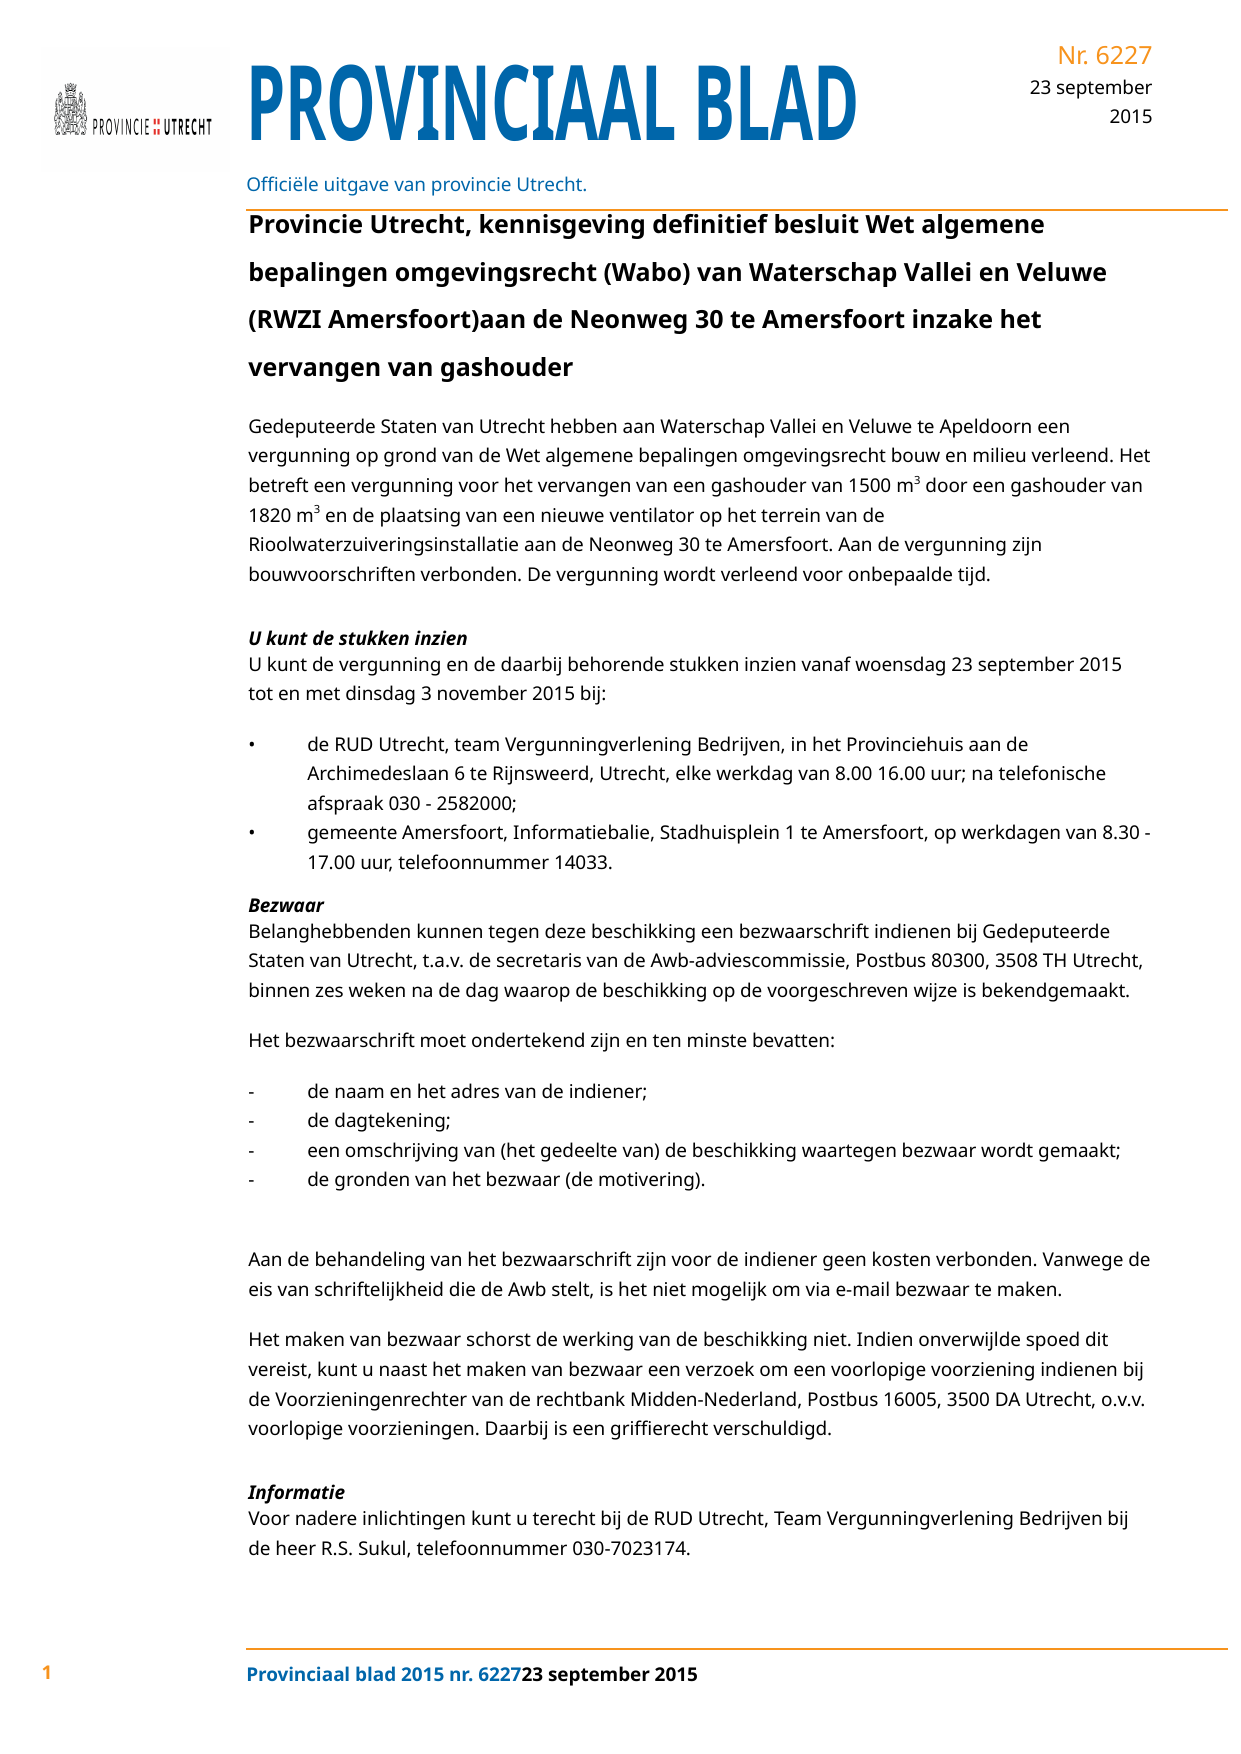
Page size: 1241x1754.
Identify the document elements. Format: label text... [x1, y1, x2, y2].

picture [41, 47, 231, 172]
text Belanghebbenden kunnen tegen deze beschikking een bezwaarschrift indienen bij Gedeputeerde Staten van Utrecht, t.a.v. de secretaris van de Awb-adviescommissie, Postbus 80300, 3508 TH Utrecht, binnen zes weken na de dag waarop de beschikking op de voorgeschreven wijze is bekendgemaakt. [248, 918, 1152, 1003]
text Het bezwaarschrift moet ondertekend zijn en ten minste bevatten: [248, 1027, 1152, 1053]
list een omschrijving van (het gedeelte van) de beschikking waartegen bezwaar wordt gemaakt; [248, 1137, 1152, 1163]
text Provincie Utrecht, kennisgeving definitief besluit Wet algemene bepalingen omgevingsrecht (Wabo) van Waterschap Vallei en Veluwe (RWZI Amersfoort)aan de Neonweg 30 te Amersfoort inzake het vervangen van gashouder [248, 211, 1152, 384]
text U kunt de stukken inzien [248, 625, 1152, 651]
list de naam en het adres van de indiener; [248, 1078, 1152, 1104]
text Bezwaar [248, 892, 1152, 918]
list gemeente Amersfoort, Informatiebalie, Stadhuisplein 1 te Amersfoort, op werkdagen van 8.30 - 17.00 uur, telefoonnummer 14033. [248, 819, 1152, 875]
list de gronden van het bezwaar (de motivering). [248, 1167, 1152, 1192]
list de dagtekening; [248, 1107, 1152, 1133]
text Aan de behandeling van het bezwaarschrift zijn voor de indiener geen kosten verbonden. Vanwege de eis van schriftelijkheid die de Awb stelt, is het niet mogelijk om via e-mail bezwaar te maken. [248, 1247, 1152, 1302]
text Voor nadere inlichtingen kunt u terecht bij de RUD Utrecht, Team Vergunningverlening Bedrijven bij de heer R.S. Sukul, telefoonnummer 030-7023174. [248, 1505, 1152, 1560]
text Informatie [248, 1479, 1152, 1505]
text U kunt de vergunning en de daarbij behorende stukken inzien vanaf woensdag 23 september 2015 tot en met dinsdag 3 november 2015 bij: [248, 651, 1152, 706]
list de RUD Utrecht, team Vergunningverlening Bedrijven, in het Provinciehuis aan de Archimedeslaan 6 te Rijnsweerd, Utrecht, elke werkdag van 8.00 16.00 uur; na telefonische afspraak 030 - 2582000; [248, 731, 1152, 816]
text Het maken van bezwaar schorst de werking van de beschikking niet. Indien onverwijlde spoed dit vereist, kunt u naast het maken van bezwaar een verzoek om een voorlopige voorziening indienen bij de Voorzieningenrechter van de rechtbank Midden-Nederland, Postbus 16005, 3500 DA Utrecht, o.v.v. voorlopige voorzieningen. Daarbij is een griffierecht verschuldigd. [248, 1327, 1152, 1441]
text Gedeputeerde Staten van Utrecht hebben aan Waterschap Vallei en Veluwe te Apeldoorn een vergunning op grond van de Wet algemene bepalingen omgevingsrecht bouw en milieu verleend. Het betreft een vergunning voor het vervangen van een gashouder van 1500 m3 door een gashouder van 1820 m3 en de plaatsing van een nieuwe ventilator op het terrein van de Rioolwaterzuiveringsinstallatie aan de Neonweg 30 te Amersfoort. Aan de vergunning zijn bouwvoorschriften verbonden. De vergunning wordt verleend voor onbepaalde tijd. [248, 413, 1152, 587]
